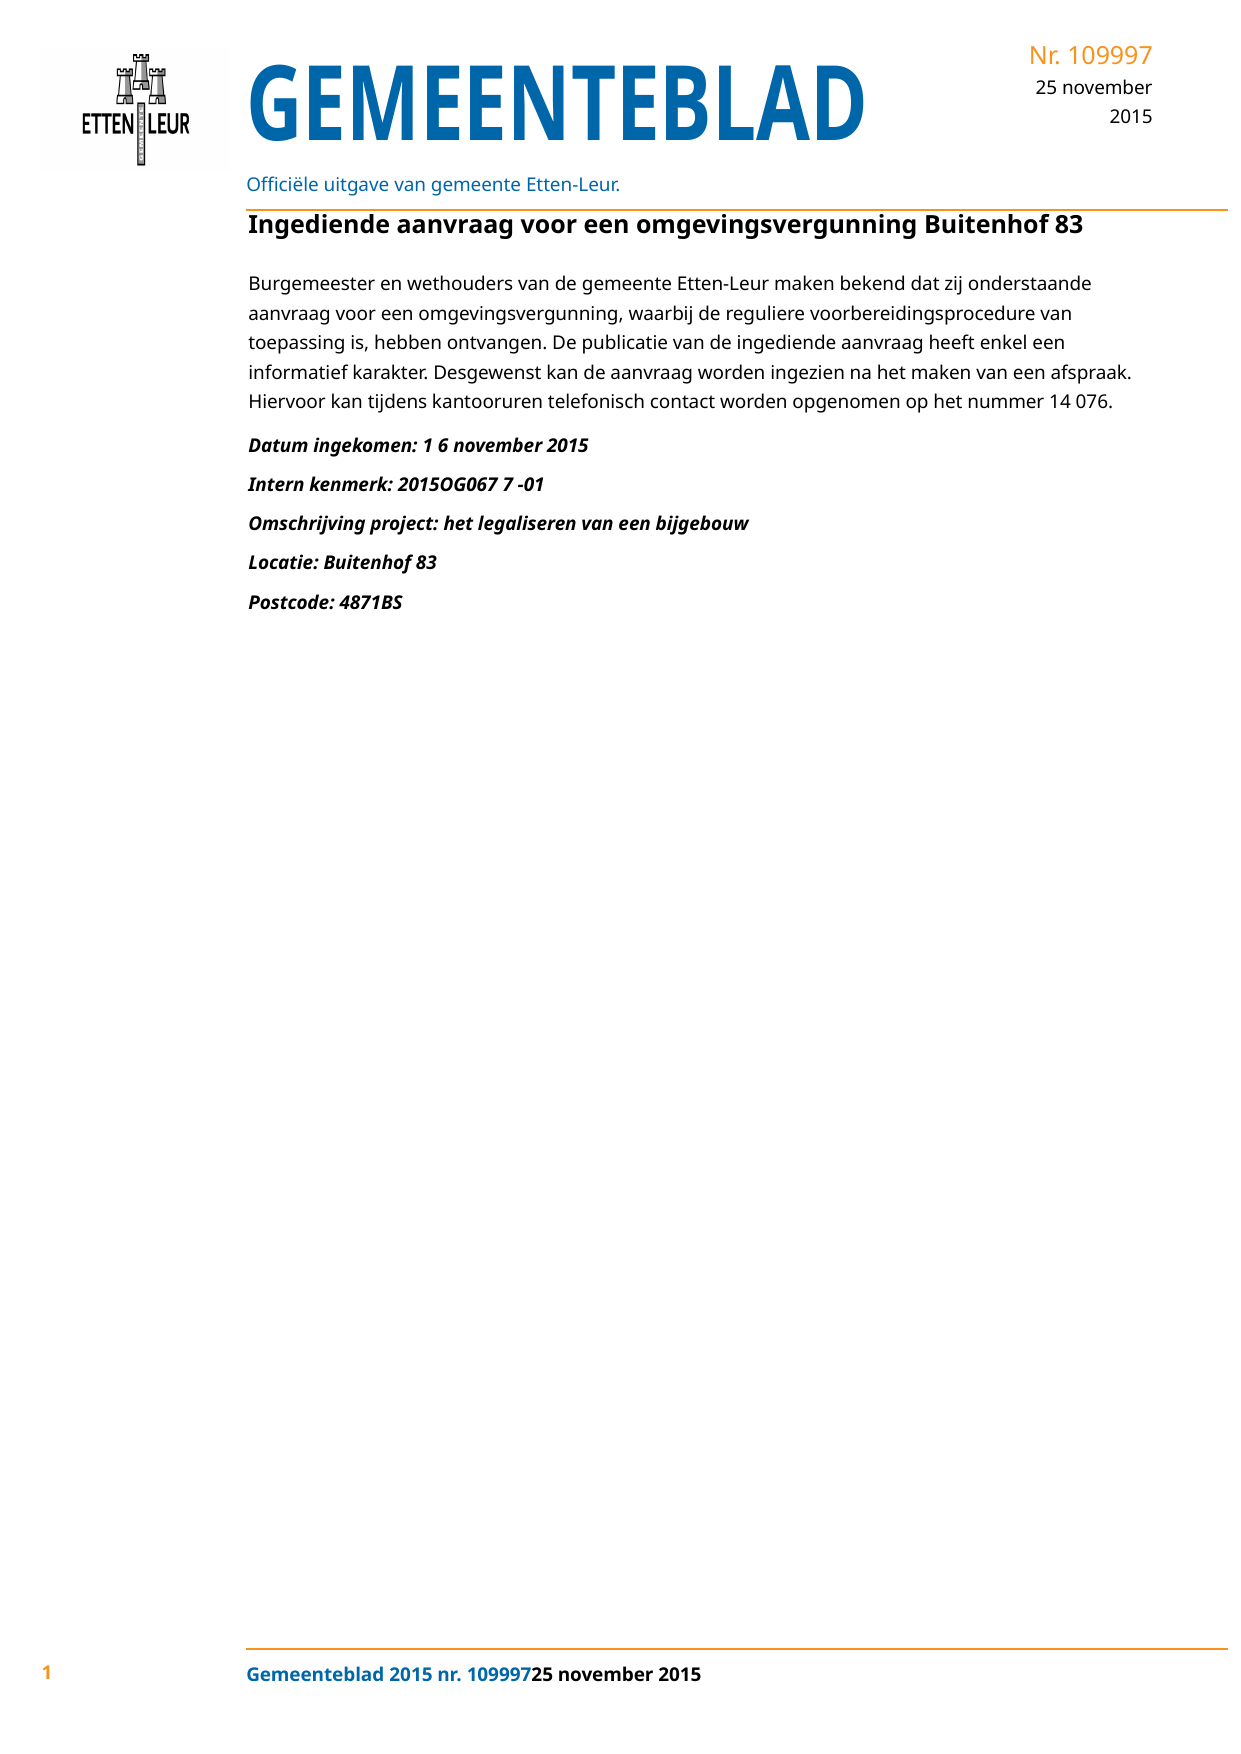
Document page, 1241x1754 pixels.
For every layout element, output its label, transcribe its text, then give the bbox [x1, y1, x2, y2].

text Intern kenmerk: 2015OG067 7 -01 [248, 471, 1152, 497]
text Burgemeester en wethouders van de gemeente Etten-Leur maken bekend dat zij onderstaande aanvraag voor een omgevingsvergunning, waarbij de reguliere voorbereidingsprocedure van toepassing is, hebben ontvangen. De publicatie van de ingediende aanvraag heeft enkel een informatief karakter. Desgewenst kan de aanvraag worden ingezien na het maken van een afspraak. Hiervoor kan tijdens kantooruren telefonisch contact worden opgenomen op het nummer 14 076. [248, 270, 1152, 414]
text Ingediende aanvraag voor een omgevingsvergunning Buitenhof 83 [248, 211, 1152, 241]
text Postcode: 4871BS [248, 589, 1152, 614]
text Datum ingekomen: 1 6 november 2015 [248, 432, 1152, 457]
text Locatie: Buitenhof 83 [248, 549, 1152, 575]
text Omschrijving project: het legaliseren van een bijgebouw [248, 510, 1152, 536]
picture [41, 47, 231, 172]
